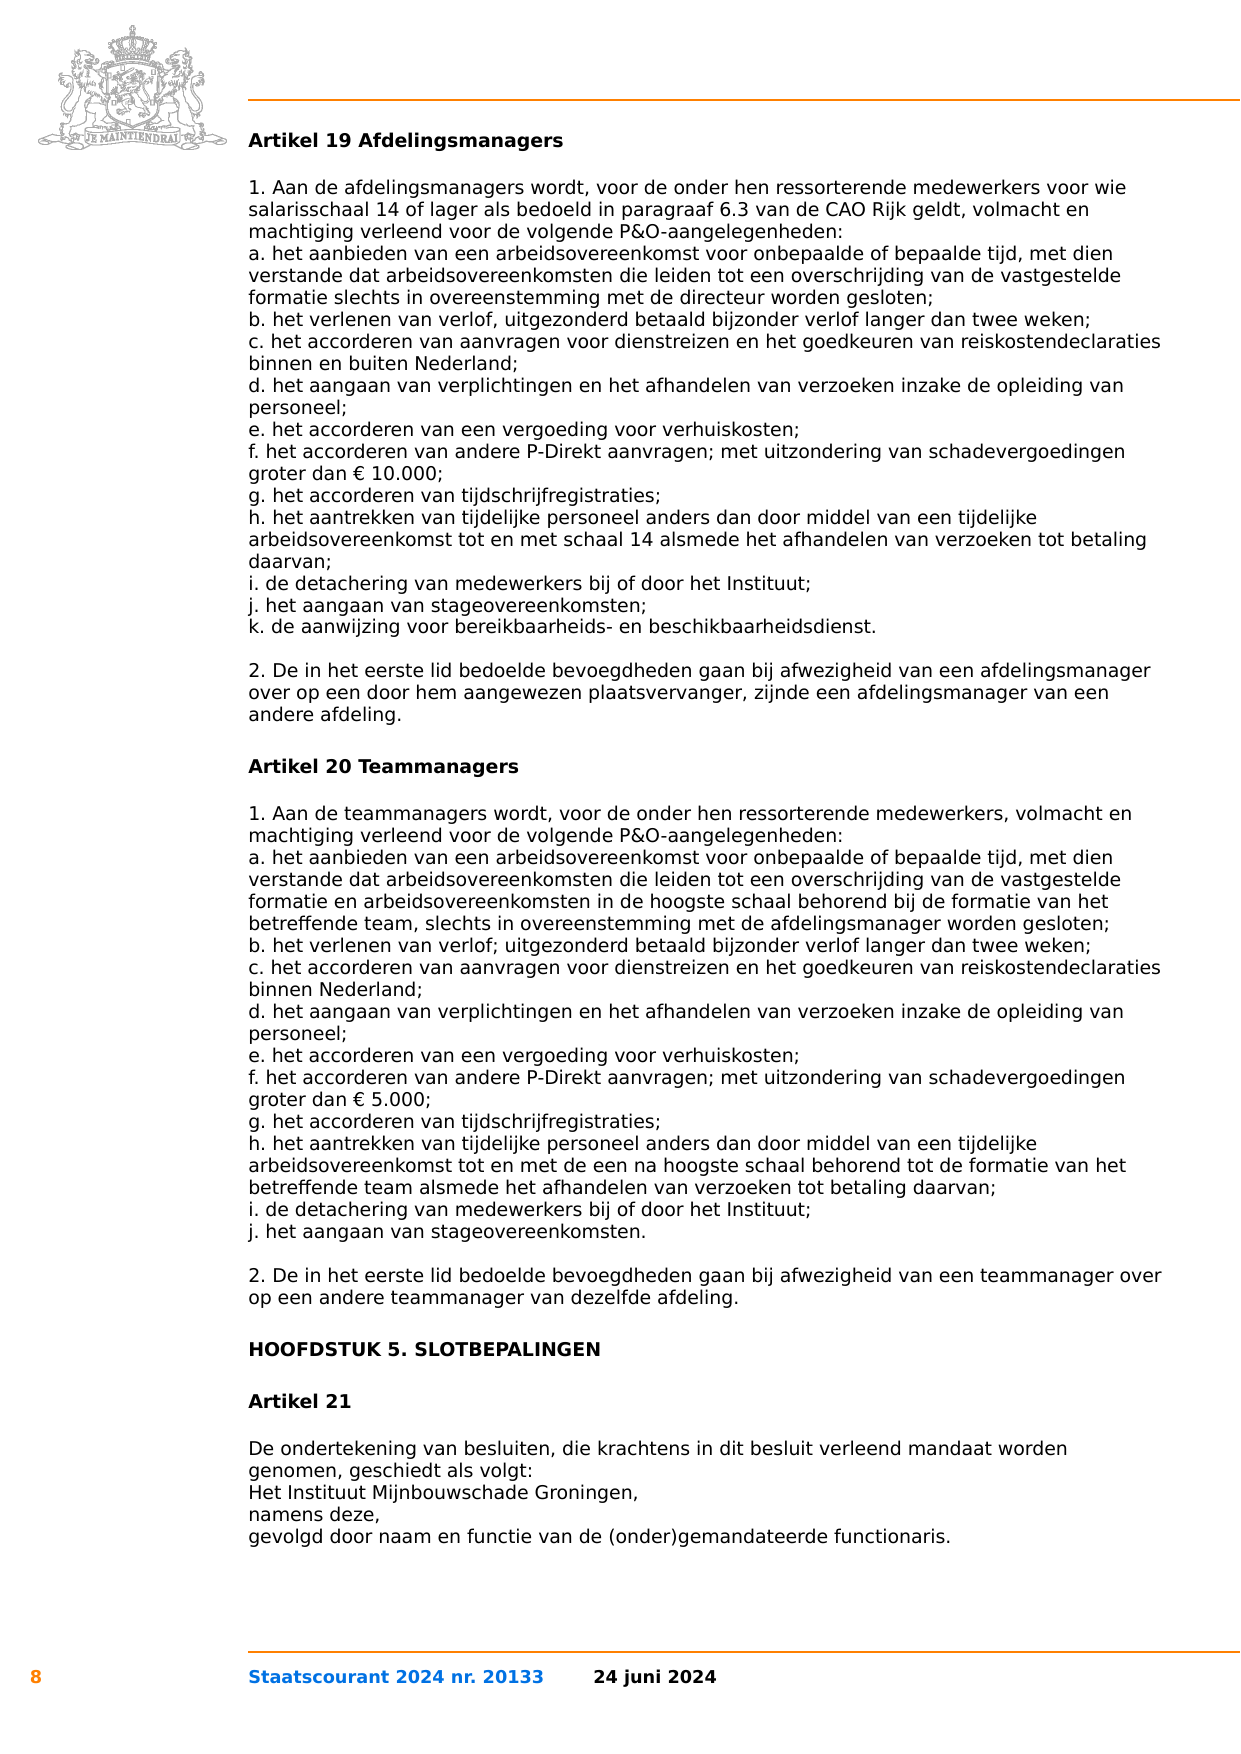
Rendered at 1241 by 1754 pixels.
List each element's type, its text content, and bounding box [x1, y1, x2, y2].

text i. de detachering van medewerkers bij of door het Instituut; [248, 1199, 1163, 1221]
text gevolgd door naam en functie van de (onder)gemandateerde functionaris. [248, 1526, 1163, 1547]
text a. het aanbieden van een arbeidsovereenkomst voor onbepaalde of bepaalde tijd, met dien verstande dat arbeidsovereenkomsten die leiden tot een overschrijding van de vastgestelde formatie slechts in overeenstemming met de directeur worden gesloten; [248, 243, 1163, 309]
text i. de detachering van medewerkers bij of door het Instituut; [248, 572, 1163, 594]
text g. het accorderen van tijdschrijfregistraties; [248, 1111, 1163, 1133]
picture [38, 25, 227, 150]
text j. het aangaan van stageovereenkomsten; [248, 594, 1163, 616]
text d. het aangaan van verplichtingen en het afhandelen van verzoeken inzake de opleiding van personeel; [248, 1001, 1163, 1045]
text h. het aantrekken van tijdelijke personeel anders dan door middel van een tijdelijke arbeidsovereenkomst tot en met de een na hoogste schaal behorend tot de formatie van het betreffende team alsmede het afhandelen van verzoeken tot betaling daarvan; [248, 1133, 1163, 1199]
text d. het aangaan van verplichtingen en het afhandelen van verzoeken inzake de opleiding van personeel; [248, 375, 1163, 419]
text Het Instituut Mijnbouwschade Groningen, [248, 1482, 1163, 1503]
text 1. Aan de afdelingsmanagers wordt, voor de onder hen ressorterende medewerkers voor wie salarisschaal 14 of lager als bedoeld in paragraaf 6.3 van de CAO Rijk geldt, volmacht en machtiging verleend voor de volgende P&O-aangelegenheden: [248, 177, 1163, 243]
subtitle Artikel 19 Afdelingsmanagers [248, 130, 1163, 152]
text 1. Aan de teammanagers wordt, voor de onder hen ressorterende medewerkers, volmacht en machtiging verleend voor de volgende P&O-aangelegenheden: [248, 803, 1163, 847]
text namens deze, [248, 1503, 1163, 1526]
text b. het verlenen van verlof, uitgezonderd betaald bijzonder verlof langer dan twee weken; [248, 309, 1163, 331]
text j. het aangaan van stageovereenkomsten. [248, 1221, 1163, 1243]
text e. het accorderen van een vergoeding voor verhuiskosten; [248, 1045, 1163, 1067]
text f. het accorderen van andere P-Direkt aanvragen; met uitzondering van schadevergoedingen groter dan € 10.000; [248, 441, 1163, 484]
text k. de aanwijzing voor bereikbaarheids- en beschikbaarheidsdienst. [248, 616, 1163, 638]
text De ondertekening van besluiten, die krachtens in dit besluit verleend mandaat worden genomen, geschiedt als volgt: [248, 1438, 1163, 1482]
subtitle HOOFDSTUK 5. SLOTBEPALINGEN [248, 1339, 1163, 1361]
text a. het aanbieden van een arbeidsovereenkomst voor onbepaalde of bepaalde tijd, met dien verstande dat arbeidsovereenkomsten die leiden tot een overschrijding van de vastgestelde formatie en arbeidsovereenkomsten in de hoogste schaal behorend bij de formatie van het betreffende team, slechts in overeenstemming met de afdelingsmanager worden gesloten; [248, 847, 1163, 935]
subtitle Artikel 20 Teammanagers [248, 756, 1163, 778]
text 2. De in het eerste lid bedoelde bevoegdheden gaan bij afwezigheid van een teammanager over op een andere teammanager van dezelfde afdeling. [248, 1265, 1163, 1309]
text c. het accorderen van aanvragen voor dienstreizen en het goedkeuren van reiskostendeclaraties binnen en buiten Nederland; [248, 331, 1163, 375]
text 2. De in het eerste lid bedoelde bevoegdheden gaan bij afwezigheid van een afdelingsmanager over op een door hem aangewezen plaatsvervanger, zijnde een afdelingsmanager van een andere afdeling. [248, 660, 1163, 726]
text b. het verlenen van verlof; uitgezonderd betaald bijzonder verlof langer dan twee weken; [248, 935, 1163, 957]
text h. het aantrekken van tijdelijke personeel anders dan door middel van een tijdelijke arbeidsovereenkomst tot en met schaal 14 alsmede het afhandelen van verzoeken tot betaling daarvan; [248, 507, 1163, 572]
subtitle Artikel 21 [248, 1391, 1163, 1413]
text g. het accorderen van tijdschrijfregistraties; [248, 484, 1163, 507]
text f. het accorderen van andere P-Direkt aanvragen; met uitzondering van schadevergoedingen groter dan € 5.000; [248, 1067, 1163, 1111]
text e. het accorderen van een vergoeding voor verhuiskosten; [248, 419, 1163, 441]
text c. het accorderen van aanvragen voor dienstreizen en het goedkeuren van reiskostendeclaraties binnen Nederland; [248, 957, 1163, 1001]
